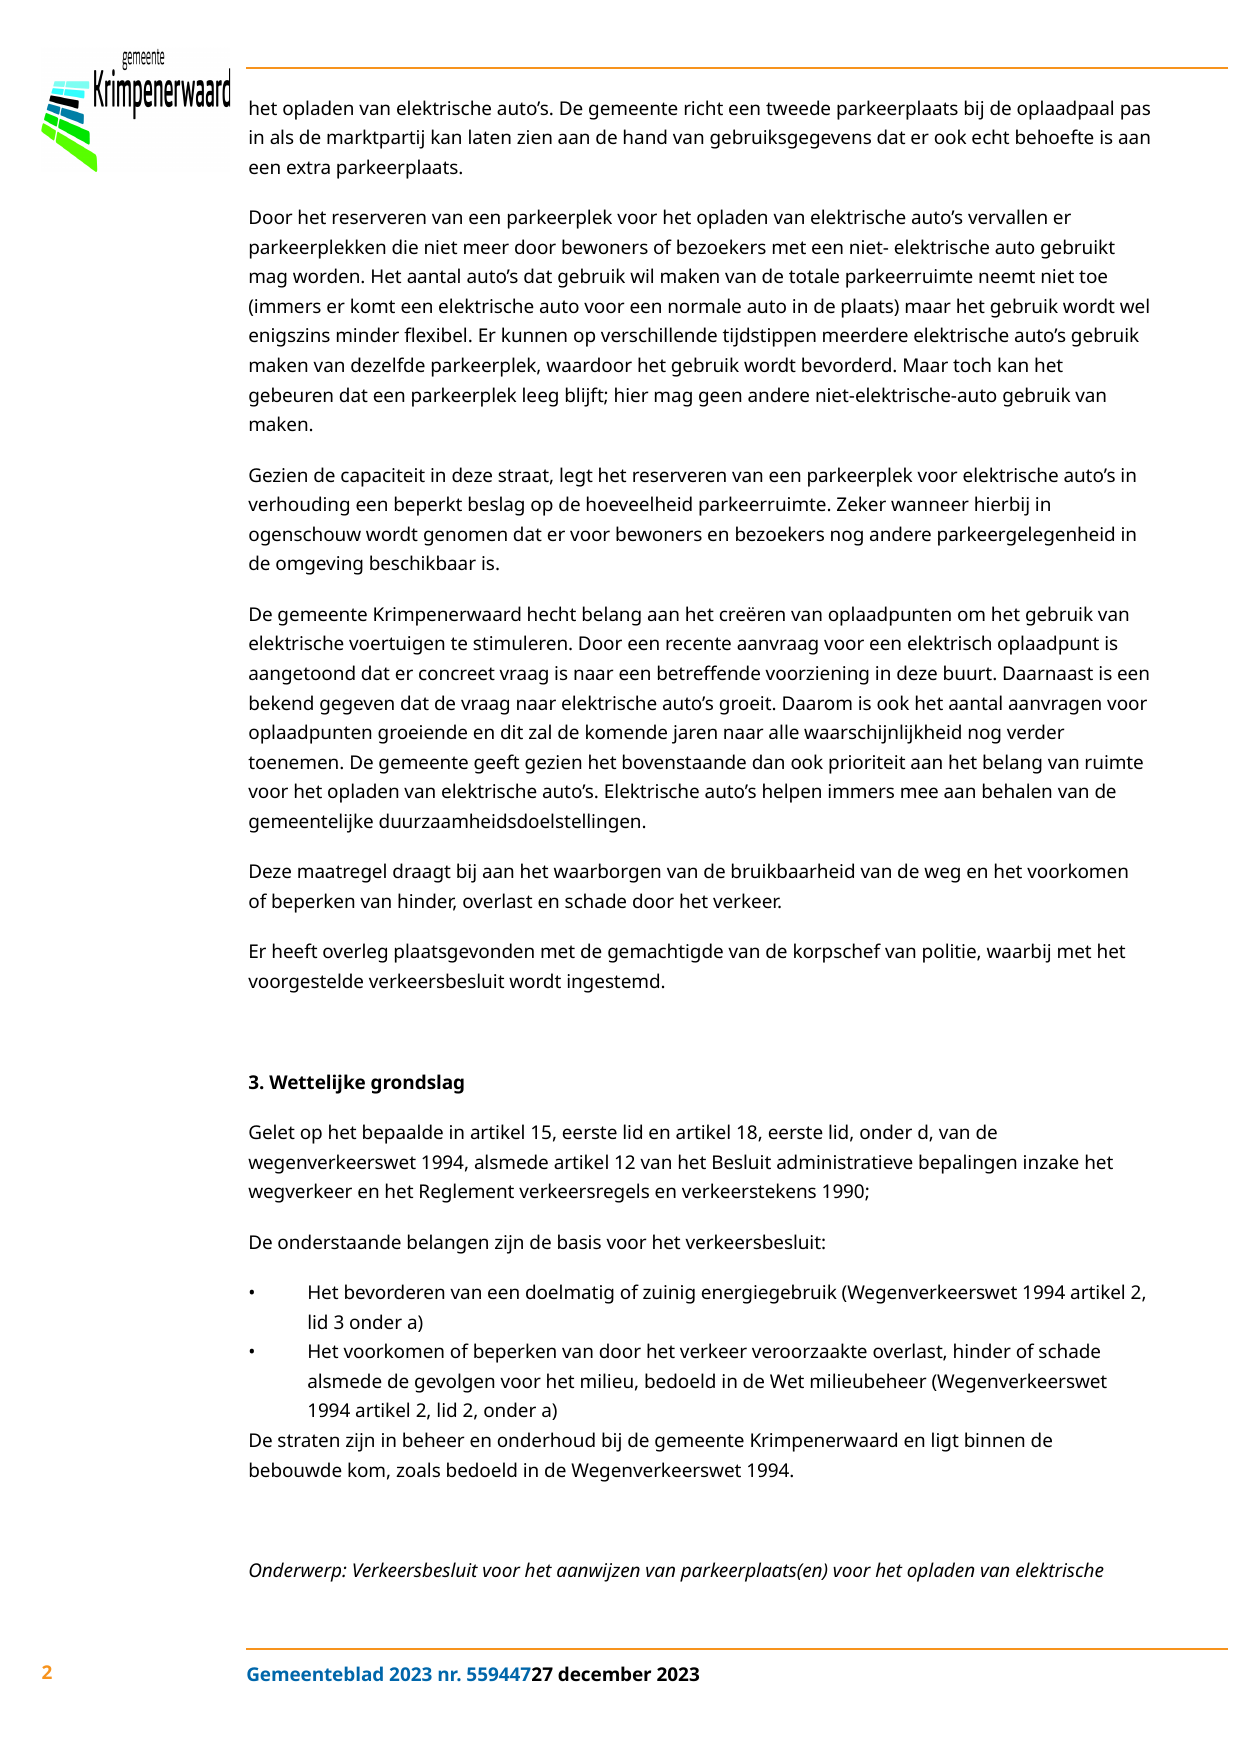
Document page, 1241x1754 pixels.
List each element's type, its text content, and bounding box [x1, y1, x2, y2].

picture [41, 47, 231, 172]
text 3. Wettelijke grondslag [248, 1069, 1152, 1095]
list Het voorkomen of beperken van door het verkeer veroorzaakte overlast, hinder of schade alsmede de gevolgen voor het milieu, bedoeld in de Wet milieubeheer (Wegenverkeerswet 1994 artikel 2, lid 2, onder a) [248, 1338, 1152, 1423]
text Er heeft overleg plaatsgevonden met de gemachtigde van de korpschef van politie, waarbij met het voorgestelde verkeersbesluit wordt ingestemd. [248, 938, 1152, 994]
text De straten zijn in beheer en onderhoud bij de gemeente Krimpenerwaard en ligt binnen de bebouwde kom, zoals bedoeld in de Wegenverkeerswet 1994. [248, 1427, 1152, 1483]
text Door het reserveren van een parkeerplek voor het opladen van elektrische auto’s vervallen er parkeerplekken die niet meer door bewoners of bezoekers met een niet- elektrische auto gebruikt mag worden. Het aantal auto’s dat gebruik wil maken van de totale parkeerruimte neemt niet toe (immers er komt een elektrische auto voor een normale auto in de plaats) maar het gebruik wordt wel enigszins minder flexibel. Er kunnen op verschillende tijdstippen meerdere elektrische auto’s gebruik maken van dezelfde parkeerplek, waardoor het gebruik wordt bevorderd. Maar toch kan het gebeuren dat een parkeerplek leeg blijft; hier mag geen andere niet-elektrische-auto gebruik van maken. [248, 204, 1152, 437]
text Onderwerp: Verkeersbesluit voor het aanwijzen van parkeerplaats(en) voor het opladen van elektrische [248, 1558, 1152, 1583]
text Deze maatregel draagt bij aan het waarborgen van de bruikbaarheid van de weg en het voorkomen of beperken van hinder, overlast en schade door het verkeer. [248, 858, 1152, 914]
text het opladen van elektrische auto’s. De gemeente richt een tweede parkeerplaats bij de oplaadpaal pas in als de marktpartij kan laten zien aan de hand van gebruiksgegevens dat er ook echt behoefte is aan een extra parkeerplaats. [248, 95, 1152, 180]
text Gelet op het bepaalde in artikel 15, eerste lid en artikel 18, eerste lid, onder d, van de wegenverkeerswet 1994, alsmede artikel 12 van het Besluit administratieve bepalingen inzake het wegverkeer en het Reglement verkeersregels en verkeerstekens 1990; [248, 1119, 1152, 1204]
text Gezien de capaciteit in deze straat, legt het reserveren van een parkeerplek voor elektrische auto’s in verhouding een beperkt beslag op de hoeveelheid parkeerruimte. Zeker wanneer hierbij in ogenschouw wordt genomen dat er voor bewoners en bezoekers nog andere parkeergelegenheid in de omgeving beschikbaar is. [248, 462, 1152, 576]
text De gemeente Krimpenerwaard hecht belang aan het creëren van oplaadpunten om het gebruik van elektrische voertuigen te stimuleren. Door een recente aanvraag voor een elektrisch oplaadpunt is aangetoond dat er concreet vraag is naar een betreffende voorziening in deze buurt. Daarnaast is een bekend gegeven dat de vraag naar elektrische auto’s groeit. Daarom is ook het aantal aanvragen voor oplaadpunten groeiende en dit zal de komende jaren naar alle waarschijnlijkheid nog verder toenemen. De gemeente geeft gezien het bovenstaande dan ook prioriteit aan het belang van ruimte voor het opladen van elektrische auto’s. Elektrische auto’s helpen immers mee aan behalen van de gemeentelijke duurzaamheidsdoelstellingen. [248, 601, 1152, 834]
list Het bevorderen van een doelmatig of zuinig energiegebruik (Wegenverkeerswet 1994 artikel 2, lid 3 onder a) [248, 1279, 1152, 1335]
text De onderstaande belangen zijn de basis voor het verkeersbesluit: [248, 1229, 1152, 1255]
